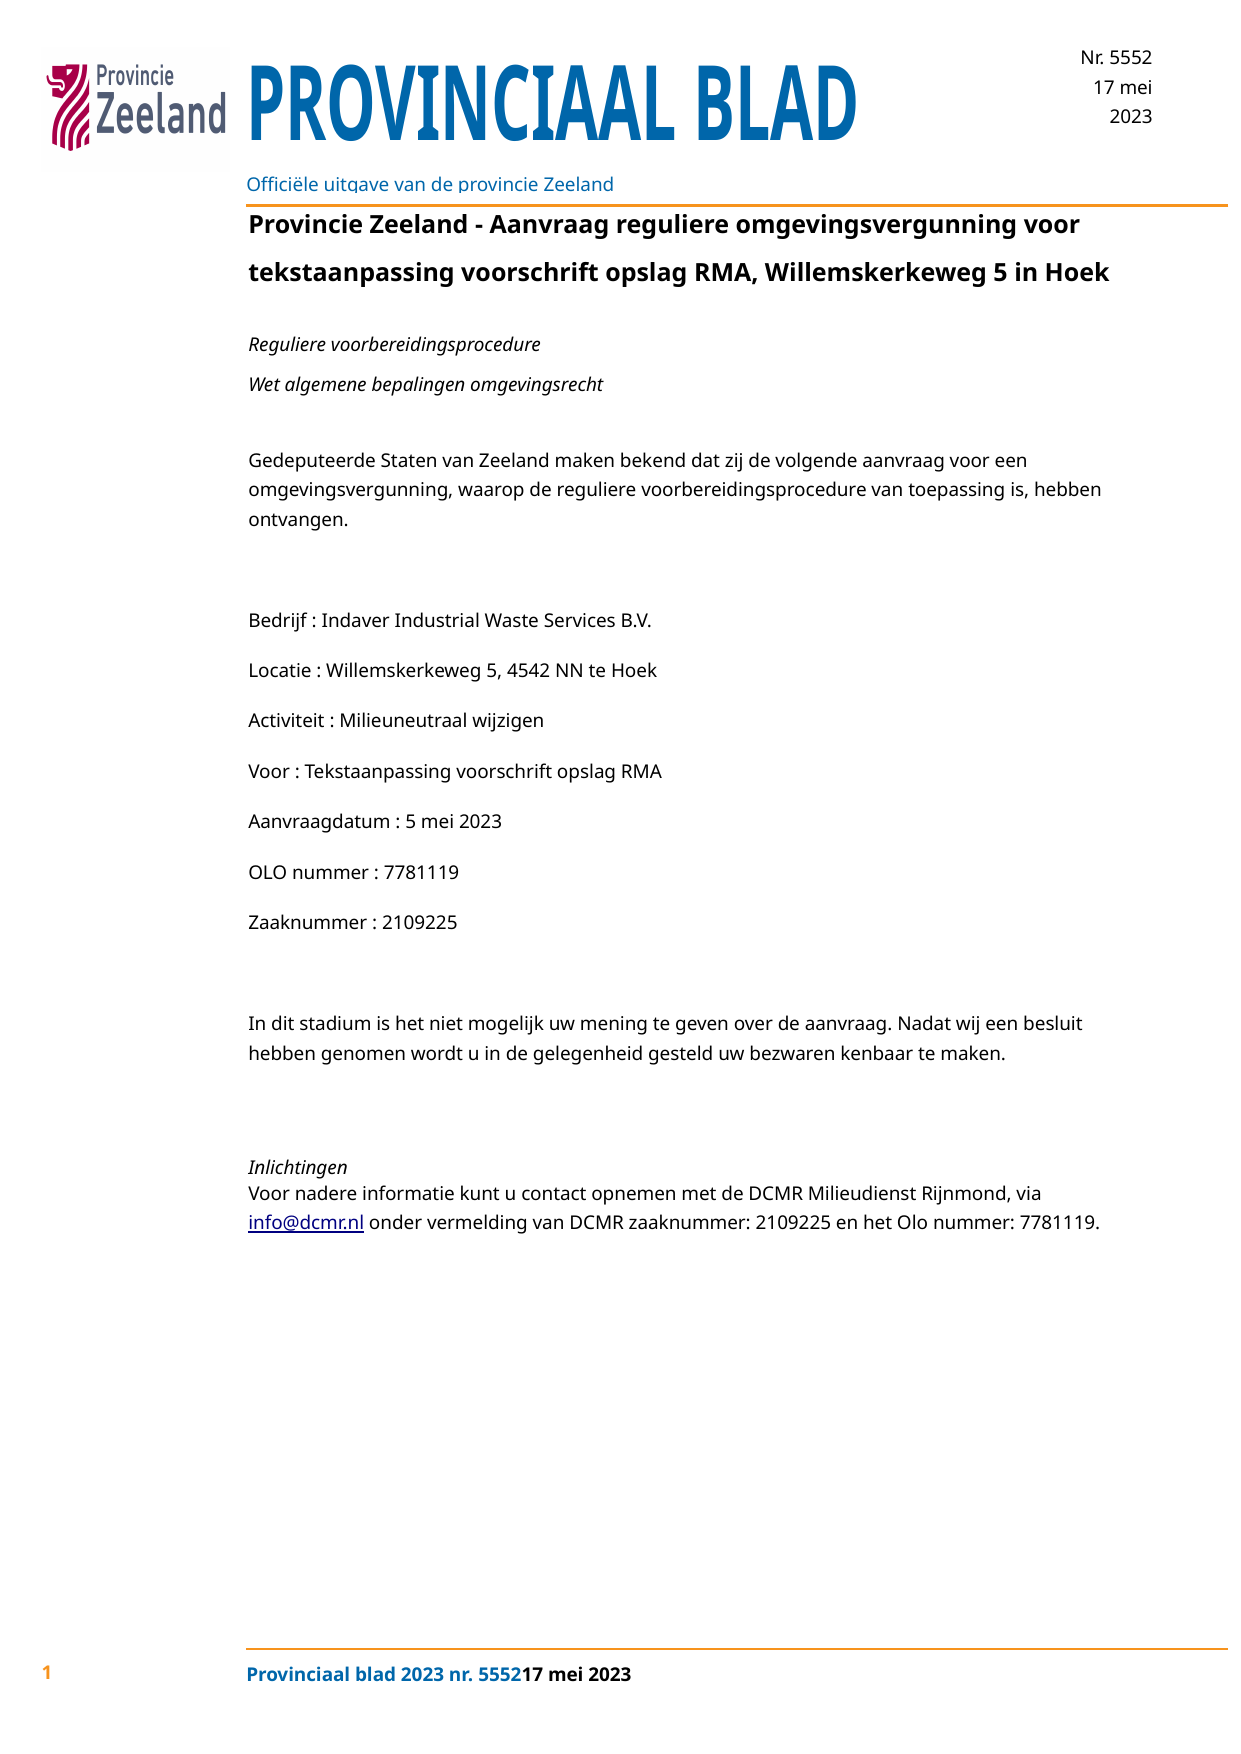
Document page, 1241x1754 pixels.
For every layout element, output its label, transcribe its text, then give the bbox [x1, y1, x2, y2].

text Voor nadere informatie kunt u contact opnemen met de DCMR Milieudienst Rijnmond, via info@dcmr.nl onder vermelding van DCMR zaaknummer: 2109225 en het Olo nummer: 7781119. [248, 1180, 1152, 1235]
text Bedrijf : Indaver Industrial Waste Services B.V. [248, 607, 1152, 633]
text Zaaknummer : 2109225 [248, 909, 1152, 935]
text In dit stadium is het niet mogelijk uw mening te geven over de aanvraag. Nadat wij een besluit hebben genomen wordt u in de gelegenheid gesteld uw bezwaren kenbaar te maken. [248, 1010, 1152, 1066]
text Locatie : Willemskerkeweg 5, 4542 NN te Hoek [248, 657, 1152, 683]
text Reguliere voorbereidingsprocedure [248, 331, 1152, 357]
text Inlichtingen [248, 1154, 1152, 1180]
text Provincie Zeeland - Aanvraag reguliere omgevingsvergunning voor tekstaanpassing voorschrift opslag RMA, Willemskerkeweg 5 in Hoek [248, 207, 1152, 288]
text OLO nummer : 7781119 [248, 859, 1152, 885]
text Gedeputeerde Staten van Zeeland maken bekend dat zij de volgende aanvraag voor een omgevingsvergunning, waarop de reguliere voorbereidingsprocedure van toepassing is, hebben ontvangen. [248, 447, 1152, 532]
text Aanvraagdatum : 5 mei 2023 [248, 808, 1152, 834]
text Voor : Tekstaanpassing voorschrift opslag RMA [248, 758, 1152, 784]
picture [41, 47, 231, 172]
text Activiteit : Milieuneutraal wijzigen [248, 708, 1152, 733]
text Wet algemene bepalingen omgevingsrecht [248, 371, 1152, 396]
